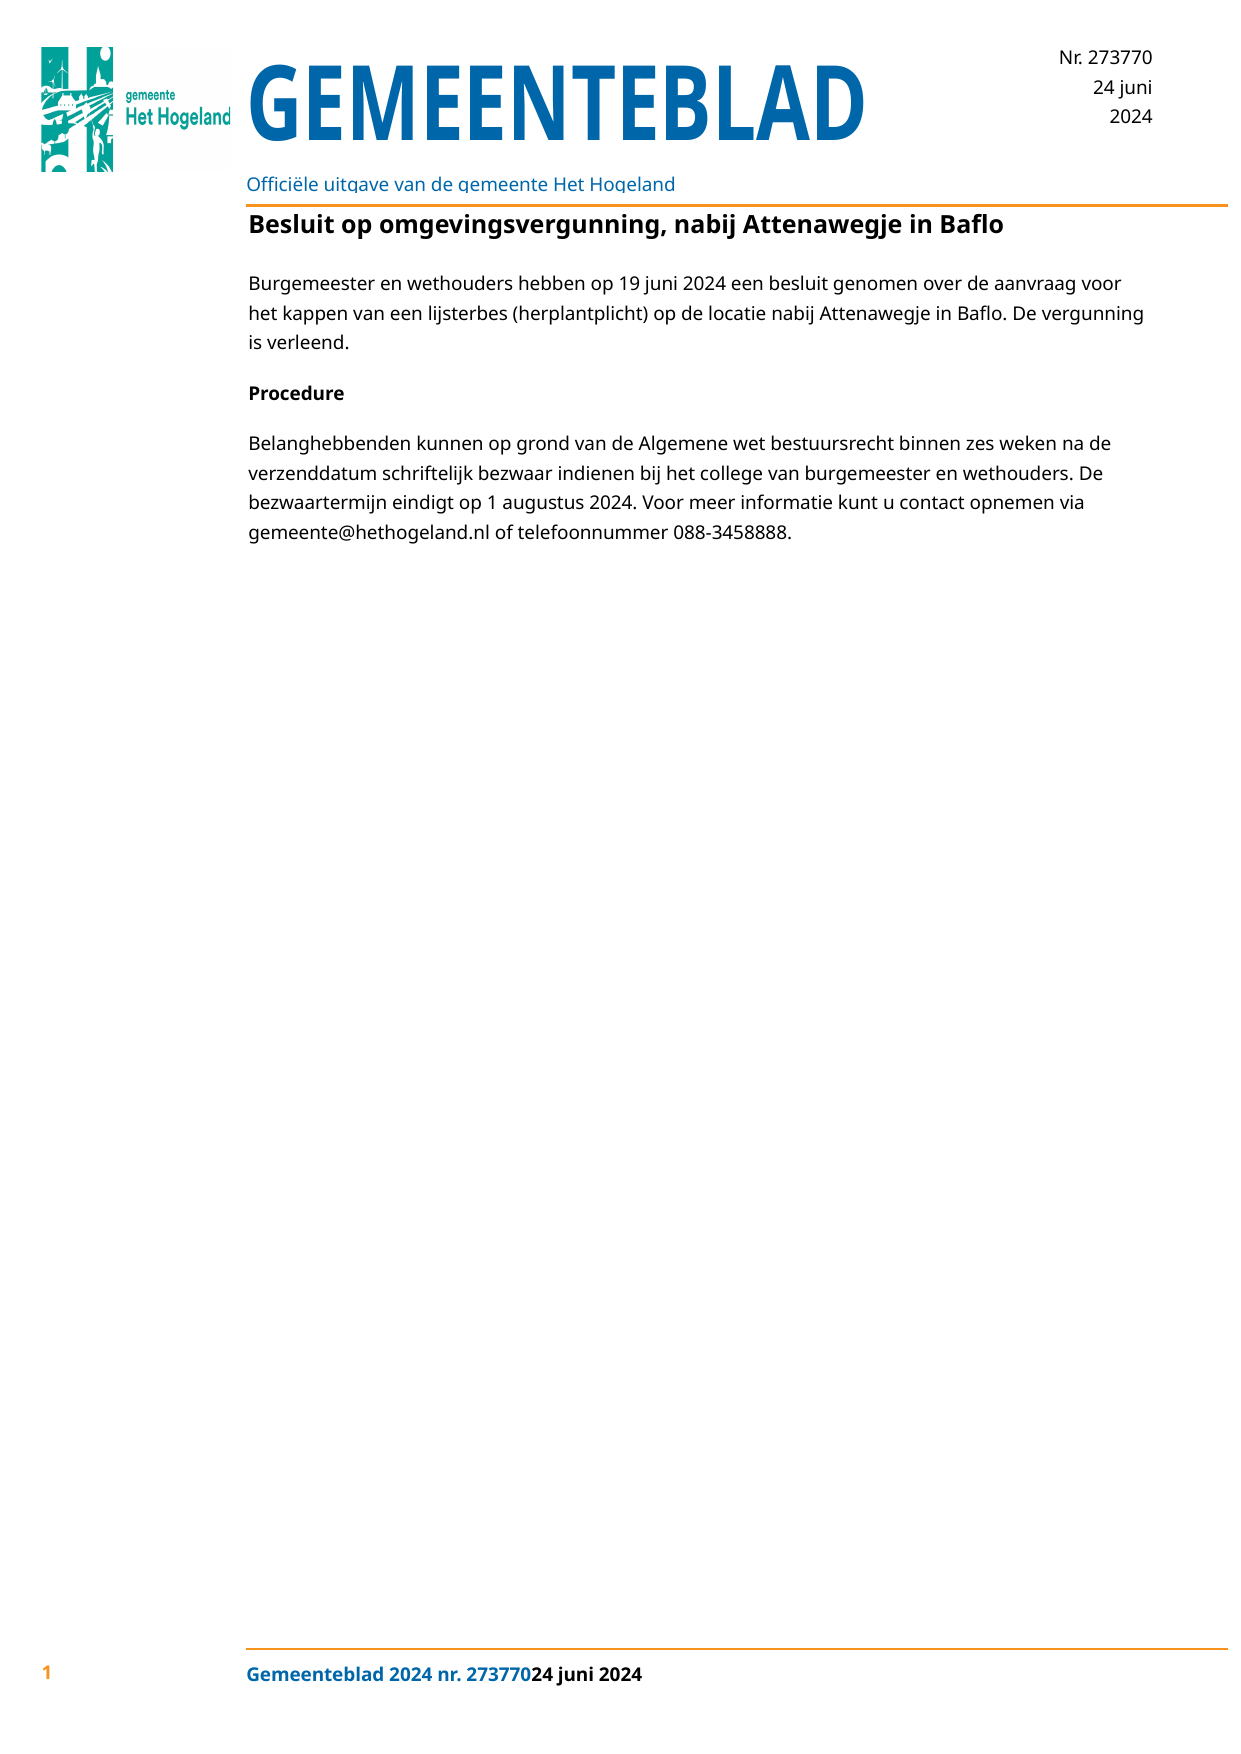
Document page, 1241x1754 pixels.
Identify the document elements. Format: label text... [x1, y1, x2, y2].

text Besluit op omgevingsvergunning, nabij Attenawegje in Baflo [248, 207, 1152, 241]
text Belanghebbenden kunnen op grond van de Algemene wet bestuursrecht binnen zes weken na de verzenddatum schriftelijk bezwaar indienen bij het college van burgemeester en wethouders. De bezwaartermijn eindigt op 1 augustus 2024. Voor meer informatie kunt u contact opnemen via gemeente@hethogeland.nl of telefoonnummer 088-3458888. [248, 430, 1152, 545]
text Burgemeester en wethouders hebben op 19 juni 2024 een besluit genomen over de aanvraag voor het kappen van een lijsterbes (herplantplicht) op de locatie nabij Attenawegje in Baflo. De vergunning is verleend. [248, 270, 1152, 355]
picture [41, 47, 231, 172]
text Procedure [248, 380, 1152, 406]
